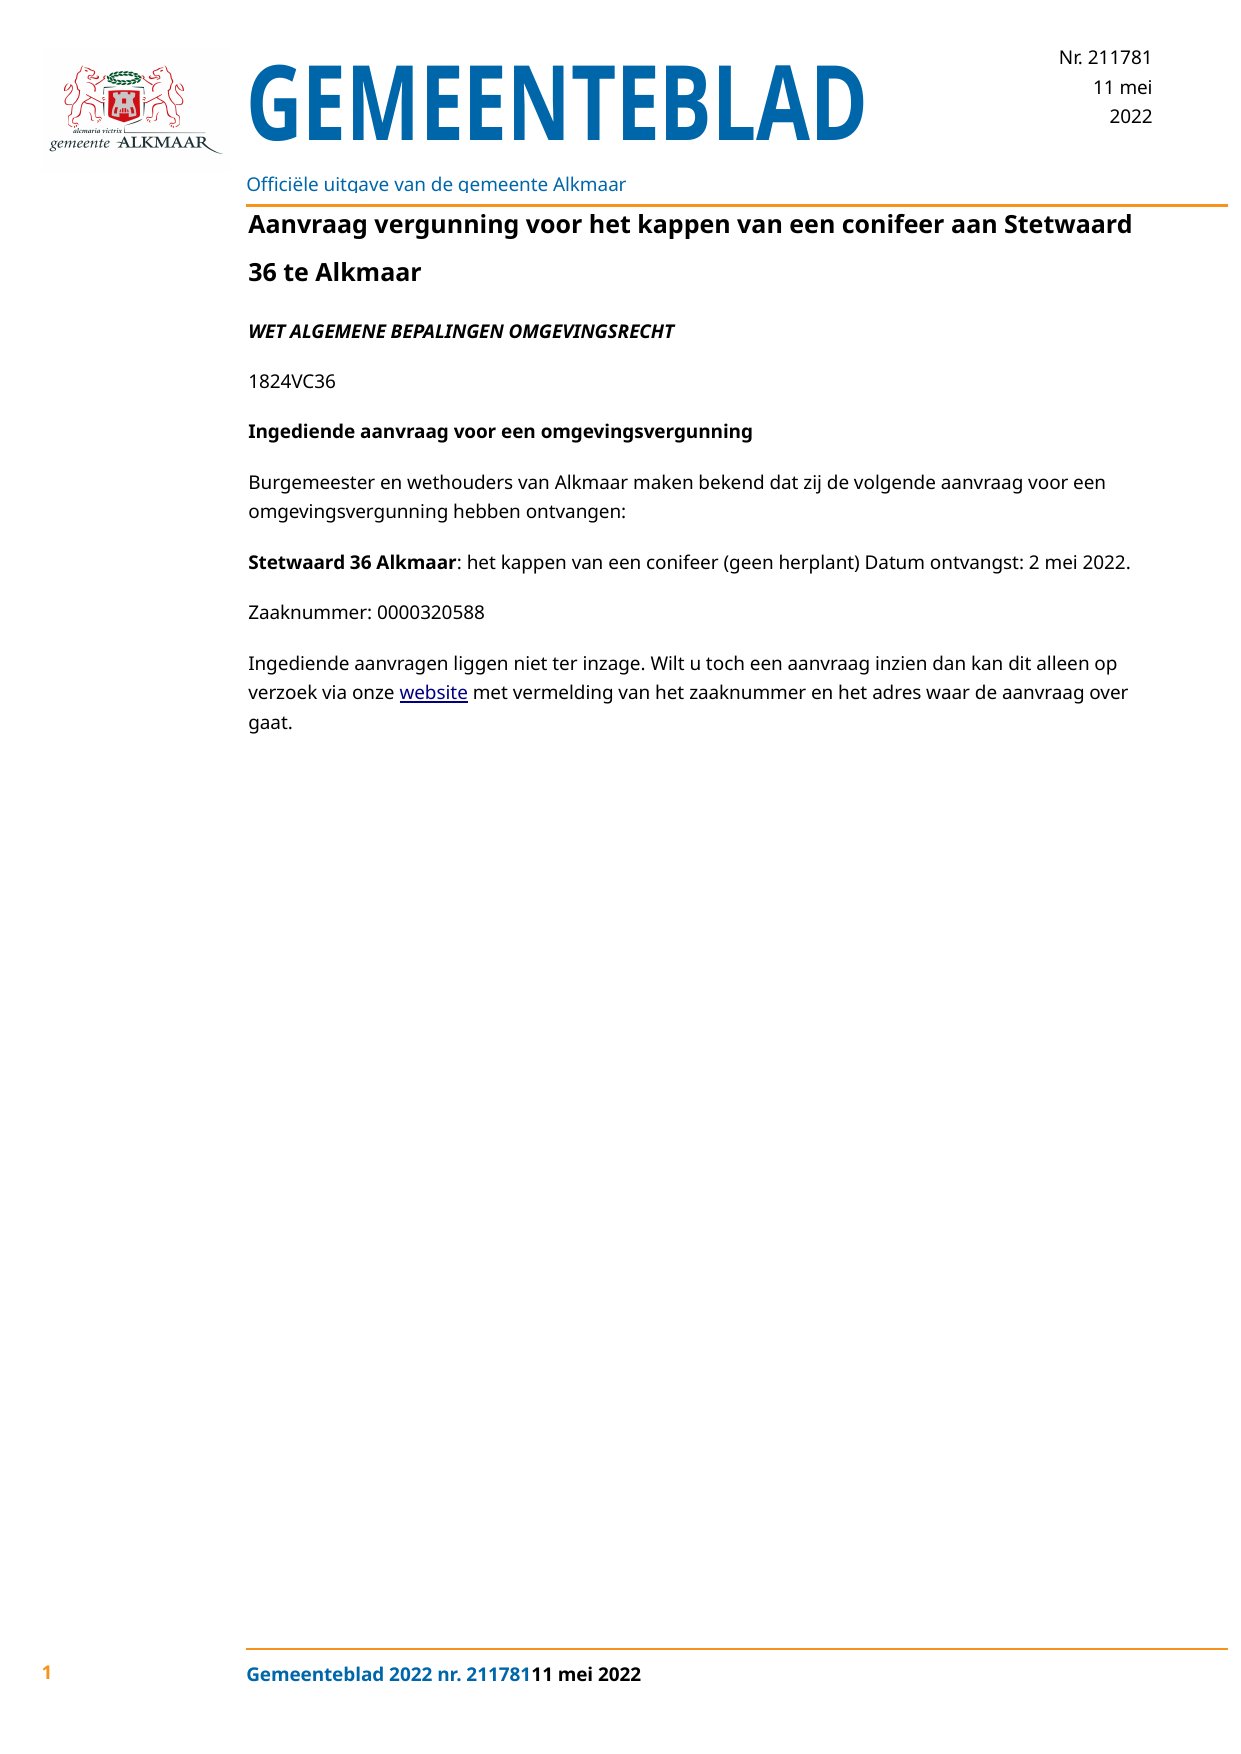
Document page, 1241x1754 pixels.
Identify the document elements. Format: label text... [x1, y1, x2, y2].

text Ingediende aanvraag voor een omgevingsvergunning [248, 419, 1152, 444]
picture [41, 47, 231, 172]
text Zaaknummer: 0000320588 [248, 599, 1152, 625]
text Aanvraag vergunning voor het kappen van een conifeer aan Stetwaard 36 te Alkmaar [248, 207, 1152, 288]
text WET ALGEMENE BEPALINGEN OMGEVINGSRECHT [248, 318, 1152, 344]
text Burgemeester en wethouders van Alkmaar maken bekend dat zij de volgende aanvraag voor een omgevingsvergunning hebben ontvangen: [248, 469, 1152, 524]
text 1824VC36 [248, 368, 1152, 394]
text Ingediende aanvragen liggen niet ter inzage. Wilt u toch een aanvraag inzien dan kan dit alleen op verzoek via onze website met vermelding van het zaaknummer en het adres waar de aanvraag over gaat. [248, 650, 1152, 735]
text Stetwaard 36 Alkmaar: het kappen van een conifeer (geen herplant) Datum ontvangst: 2 mei 2022. [248, 549, 1152, 575]
